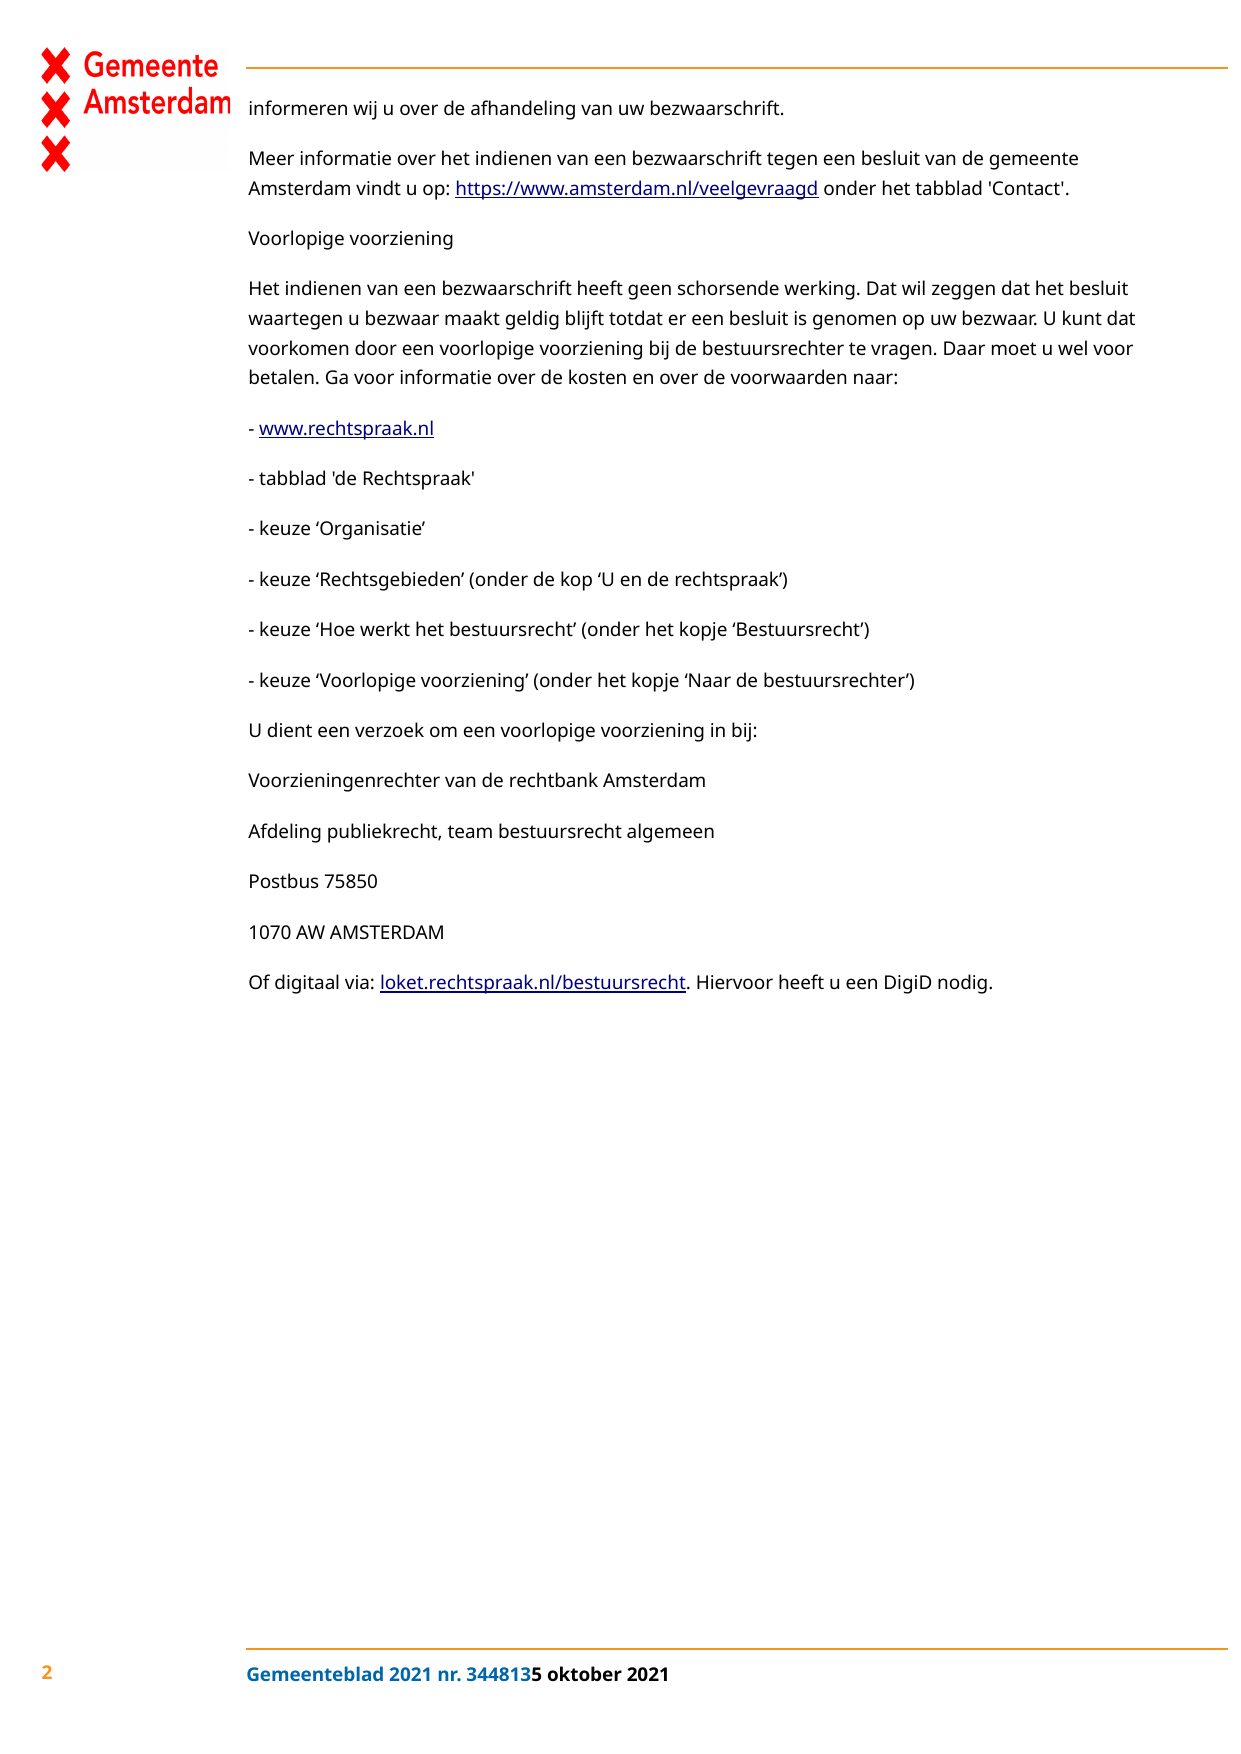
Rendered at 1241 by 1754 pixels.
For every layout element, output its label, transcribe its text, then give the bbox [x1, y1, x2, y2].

text Het indienen van een bezwaarschrift heeft geen schorsende werking. Dat wil zeggen dat het besluit waartegen u bezwaar maakt geldig blijft totdat er een besluit is genomen op uw bezwaar. U kunt dat voorkomen door een voorlopige voorziening bij de bestuursrechter te vragen. Daar moet u wel voor betalen. Ga voor informatie over de kosten en over de voorwaarden naar: [248, 276, 1152, 390]
text Meer informatie over het indienen van een bezwaarschrift tegen een besluit van de gemeente Amsterdam vindt u op: https://www.amsterdam.nl/veelgevraagd onder het tabblad 'Contact'. [248, 145, 1152, 201]
text - www.rechtspraak.nl [248, 415, 1152, 441]
text 1070 AW AMSTERDAM [248, 919, 1152, 945]
text Voorzieningenrechter van de rechtbank Amsterdam [248, 768, 1152, 793]
text - tabblad 'de Rechtspraak' [248, 465, 1152, 491]
text Of digitaal via: loket.rechtspraak.nl/bestuursrecht. Hiervoor heeft u een DigiD nodig. [248, 969, 1152, 995]
text U dient een verzoek om een voorlopige voorziening in bij: [248, 717, 1152, 743]
text Afdeling publiekrecht, team bestuursrecht algemeen [248, 818, 1152, 844]
text - keuze ‘Hoe werkt het bestuursrecht’ (onder het kopje ‘Bestuursrecht’) [248, 616, 1152, 642]
text Postbus 75850 [248, 868, 1152, 894]
text - keuze ‘Organisatie’ [248, 516, 1152, 541]
picture [41, 47, 231, 172]
text - keuze ‘Rechtsgebieden’ (onder de kop ‘U en de rechtspraak’) [248, 566, 1152, 592]
text informeren wij u over de afhandeling van uw bezwaarschrift. [248, 95, 1152, 121]
text Voorlopige voorziening [248, 225, 1152, 251]
text - keuze ‘Voorlopige voorziening’ (onder het kopje ‘Naar de bestuursrechter’) [248, 667, 1152, 693]
